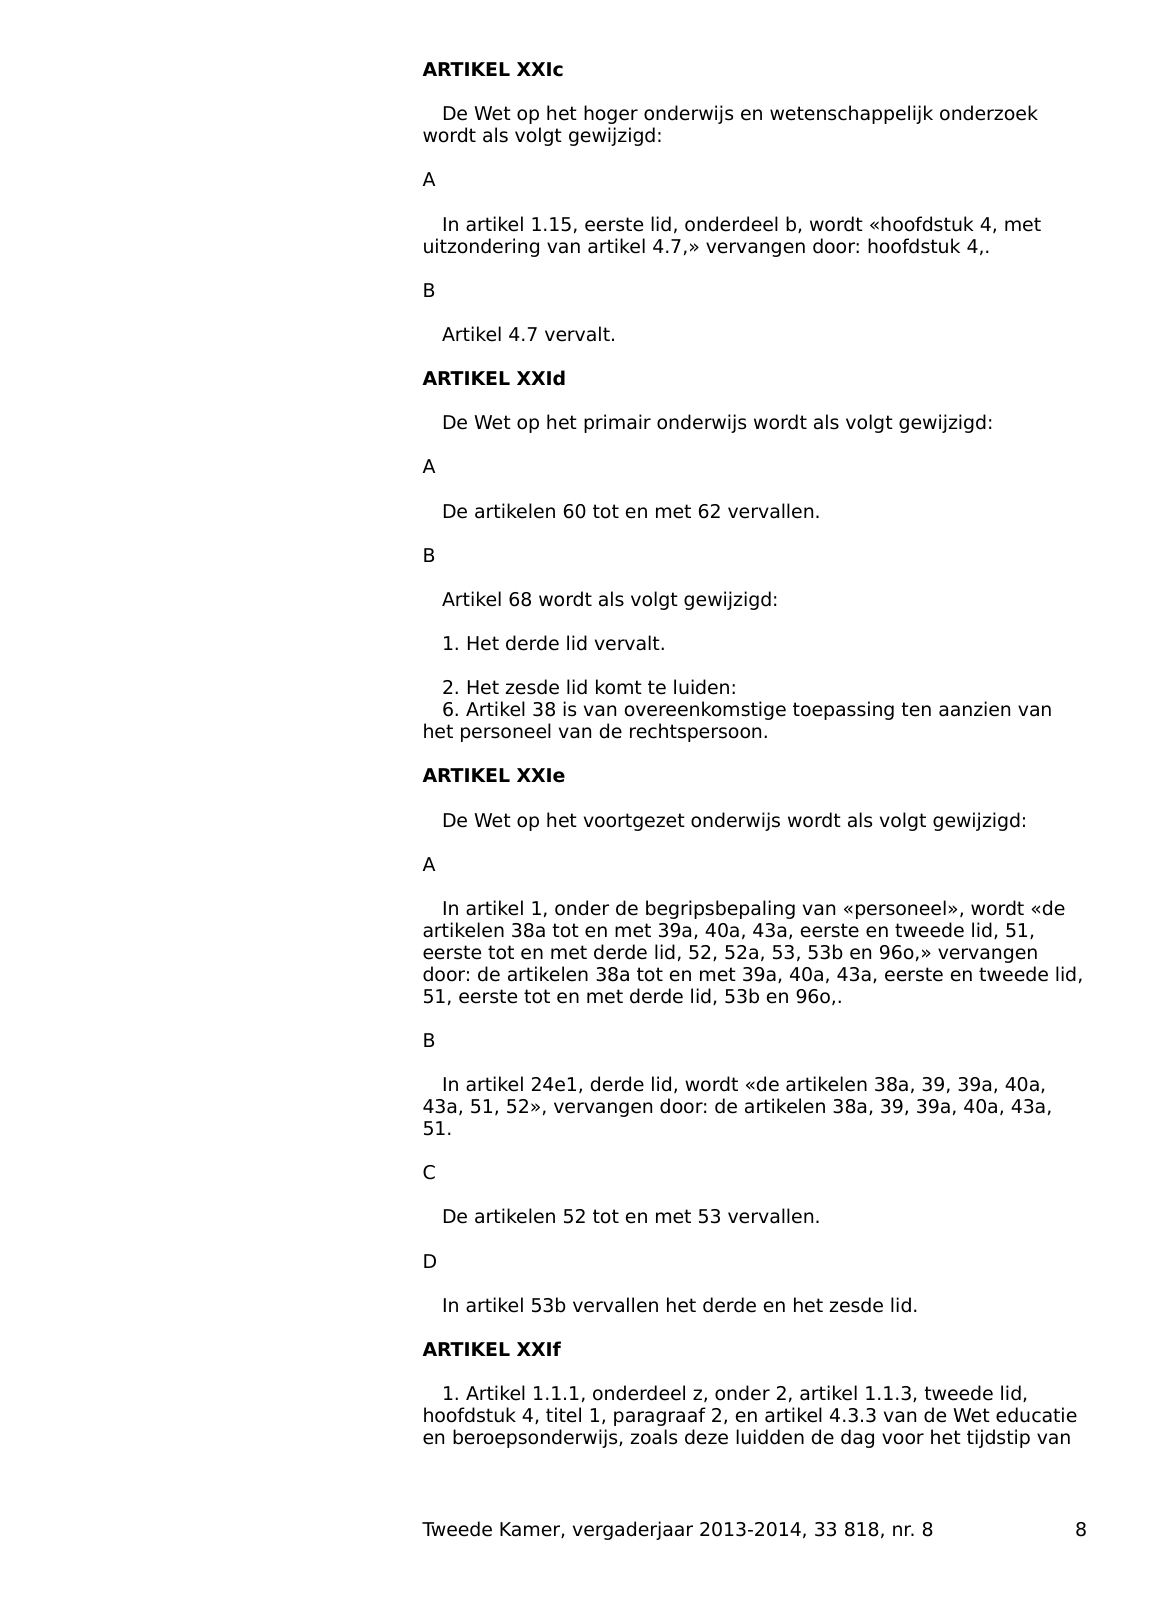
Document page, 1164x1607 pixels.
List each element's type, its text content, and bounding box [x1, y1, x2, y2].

text In artikel 53b vervallen het derde en het zesde lid. [422, 1295, 1087, 1317]
subtitle C [422, 1162, 1087, 1184]
text De Wet op het primair onderwijs wordt als volgt gewijzigd: [422, 412, 1087, 434]
text De Wet op het voortgezet onderwijs wordt als volgt gewijzigd: [422, 809, 1087, 831]
text De artikelen 60 tot en met 62 vervallen. [422, 501, 1087, 522]
subtitle ARTIKEL XXIc [422, 59, 1087, 81]
text In artikel 1.15, eerste lid, onderdeel b, wordt «hoofdstuk 4, met uitzondering van artikel 4.7,» vervangen door: hoofdstuk 4,. [422, 213, 1087, 257]
subtitle D [422, 1251, 1087, 1272]
subtitle A [422, 169, 1087, 191]
text De artikelen 52 tot en met 53 vervallen. [422, 1206, 1087, 1228]
text 6. Artikel 38 is van overeenkomstige toepassing ten aanzien van het personeel van de rechtspersoon. [422, 699, 1087, 743]
text 1. Artikel 1.1.1, onderdeel z, onder 2, artikel 1.1.3, tweede lid, hoofdstuk 4, titel 1, paragraaf 2, en artikel 4.3.3 van de Wet educatie en beroepsonderwijs, zoals deze luidden de dag voor het tijdstip van [422, 1383, 1087, 1449]
subtitle A [422, 854, 1087, 876]
text 2. Het zesde lid komt te luiden: [422, 677, 1087, 699]
subtitle ARTIKEL XXIe [422, 765, 1087, 787]
subtitle ARTIKEL XXIf [422, 1339, 1087, 1361]
text Artikel 4.7 vervalt. [422, 324, 1087, 346]
subtitle A [422, 456, 1087, 478]
text Artikel 68 wordt als volgt gewijzigd: [422, 589, 1087, 611]
subtitle B [422, 280, 1087, 302]
subtitle B [422, 1030, 1087, 1052]
text 1. Het derde lid vervalt. [422, 633, 1087, 655]
subtitle B [422, 545, 1087, 567]
subtitle ARTIKEL XXId [422, 368, 1087, 390]
text De Wet op het hoger onderwijs en wetenschappelijk onderzoek wordt als volgt gewijzigd: [422, 103, 1087, 147]
text In artikel 1, onder de begripsbepaling van «personeel», wordt «de artikelen 38a tot en met 39a, 40a, 43a, eerste en tweede lid, 51, eerste tot en met derde lid, 52, 52a, 53, 53b en 96o,» vervangen door: de artikelen 38a tot en met 39a, 40a, 43a, eerste en tweede lid, 51, eerste tot en met derde lid, 53b en 96o,. [422, 898, 1087, 1008]
text In artikel 24e1, derde lid, wordt «de artikelen 38a, 39, 39a, 40a, 43a, 51, 52», vervangen door: de artikelen 38a, 39, 39a, 40a, 43a, 51. [422, 1074, 1087, 1140]
